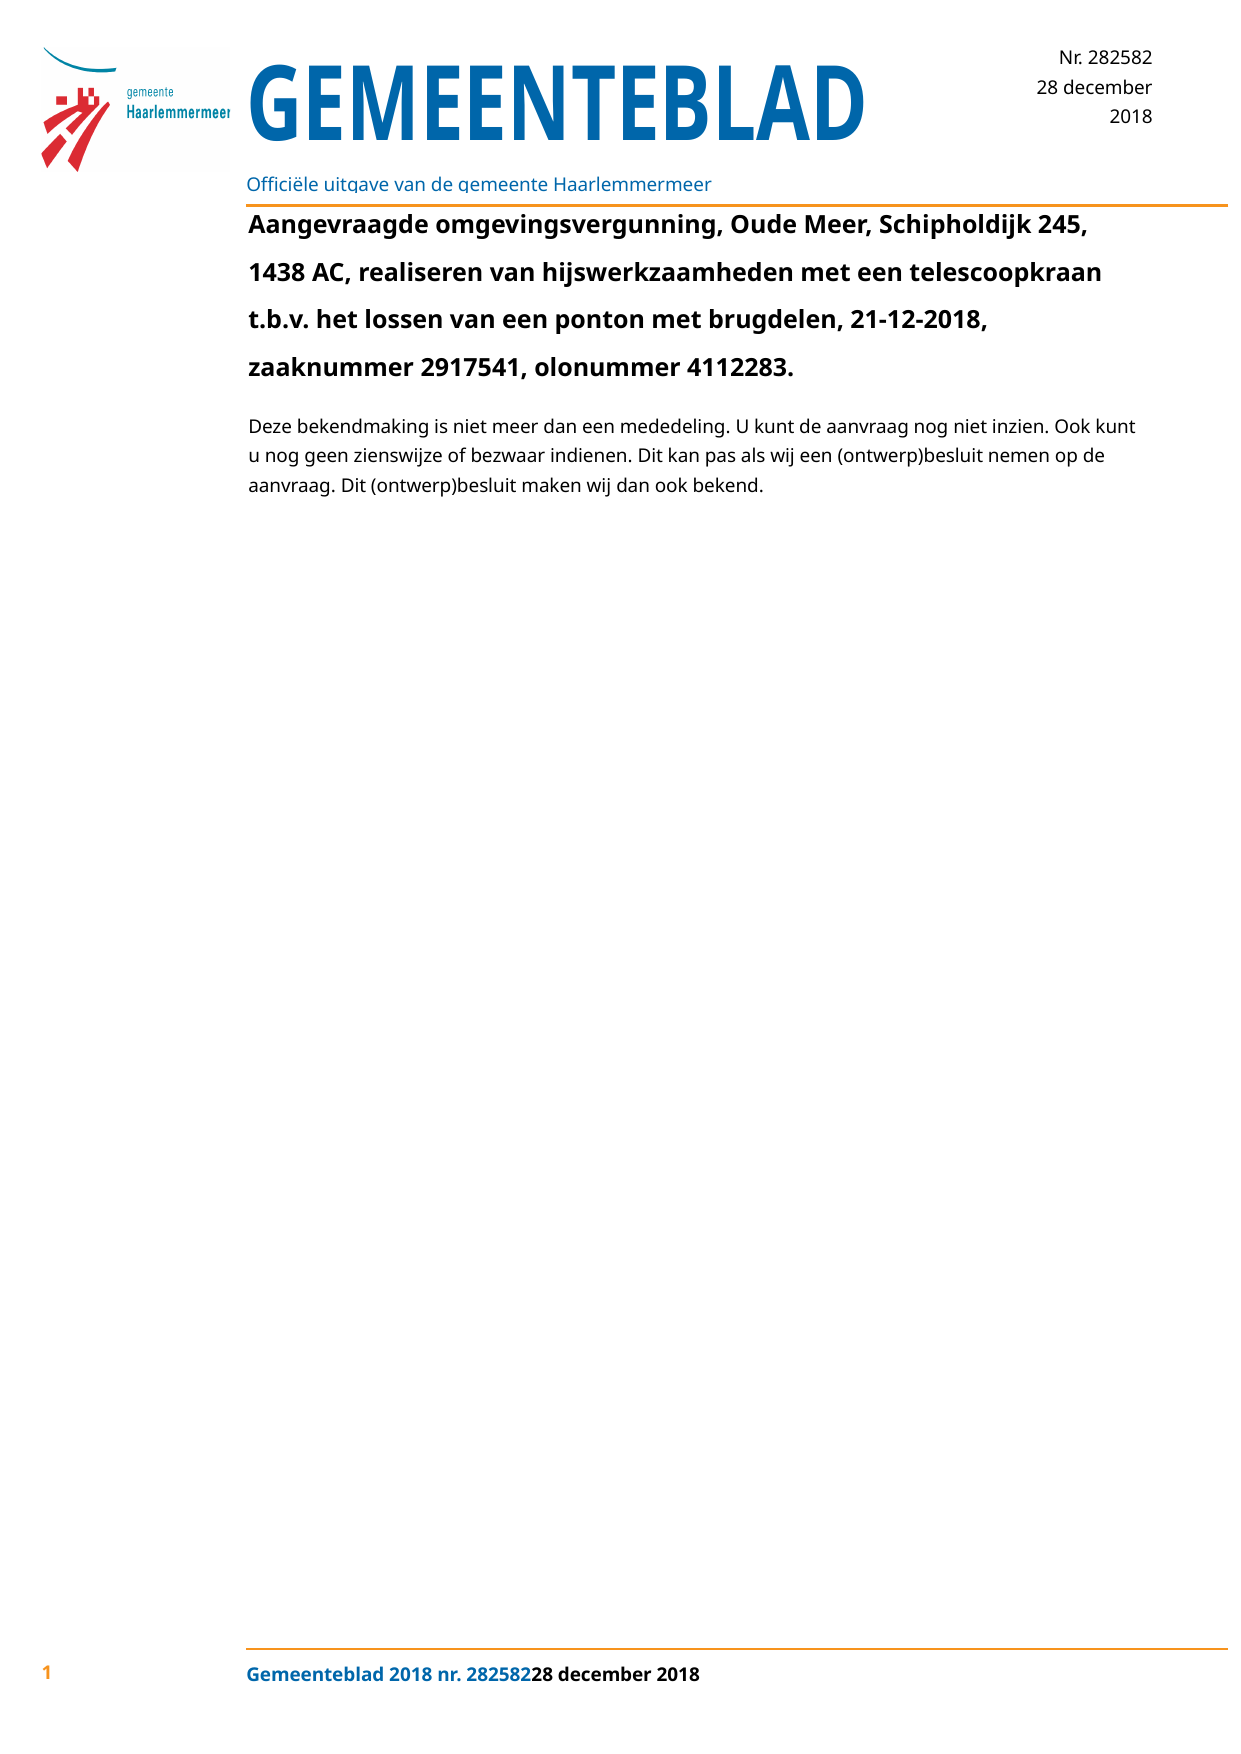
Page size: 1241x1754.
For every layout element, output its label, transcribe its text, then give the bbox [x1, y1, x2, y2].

text Aangevraagde omgevingsvergunning, Oude Meer, Schipholdijk 245, 1438 AC, realiseren van hijswerkzaamheden met een telescoopkraan t.b.v. het lossen van een ponton met brugdelen, 21-12-2018, zaaknummer 2917541, olonummer 4112283. [248, 207, 1152, 384]
picture [41, 47, 231, 172]
text Deze bekendmaking is niet meer dan een mededeling. U kunt de aanvraag nog niet inzien. Ook kunt u nog geen zienswijze of bezwaar indienen. Dit kan pas als wij een (ontwerp)besluit nemen op de aanvraag. Dit (ontwerp)besluit maken wij dan ook bekend. [248, 413, 1152, 498]
